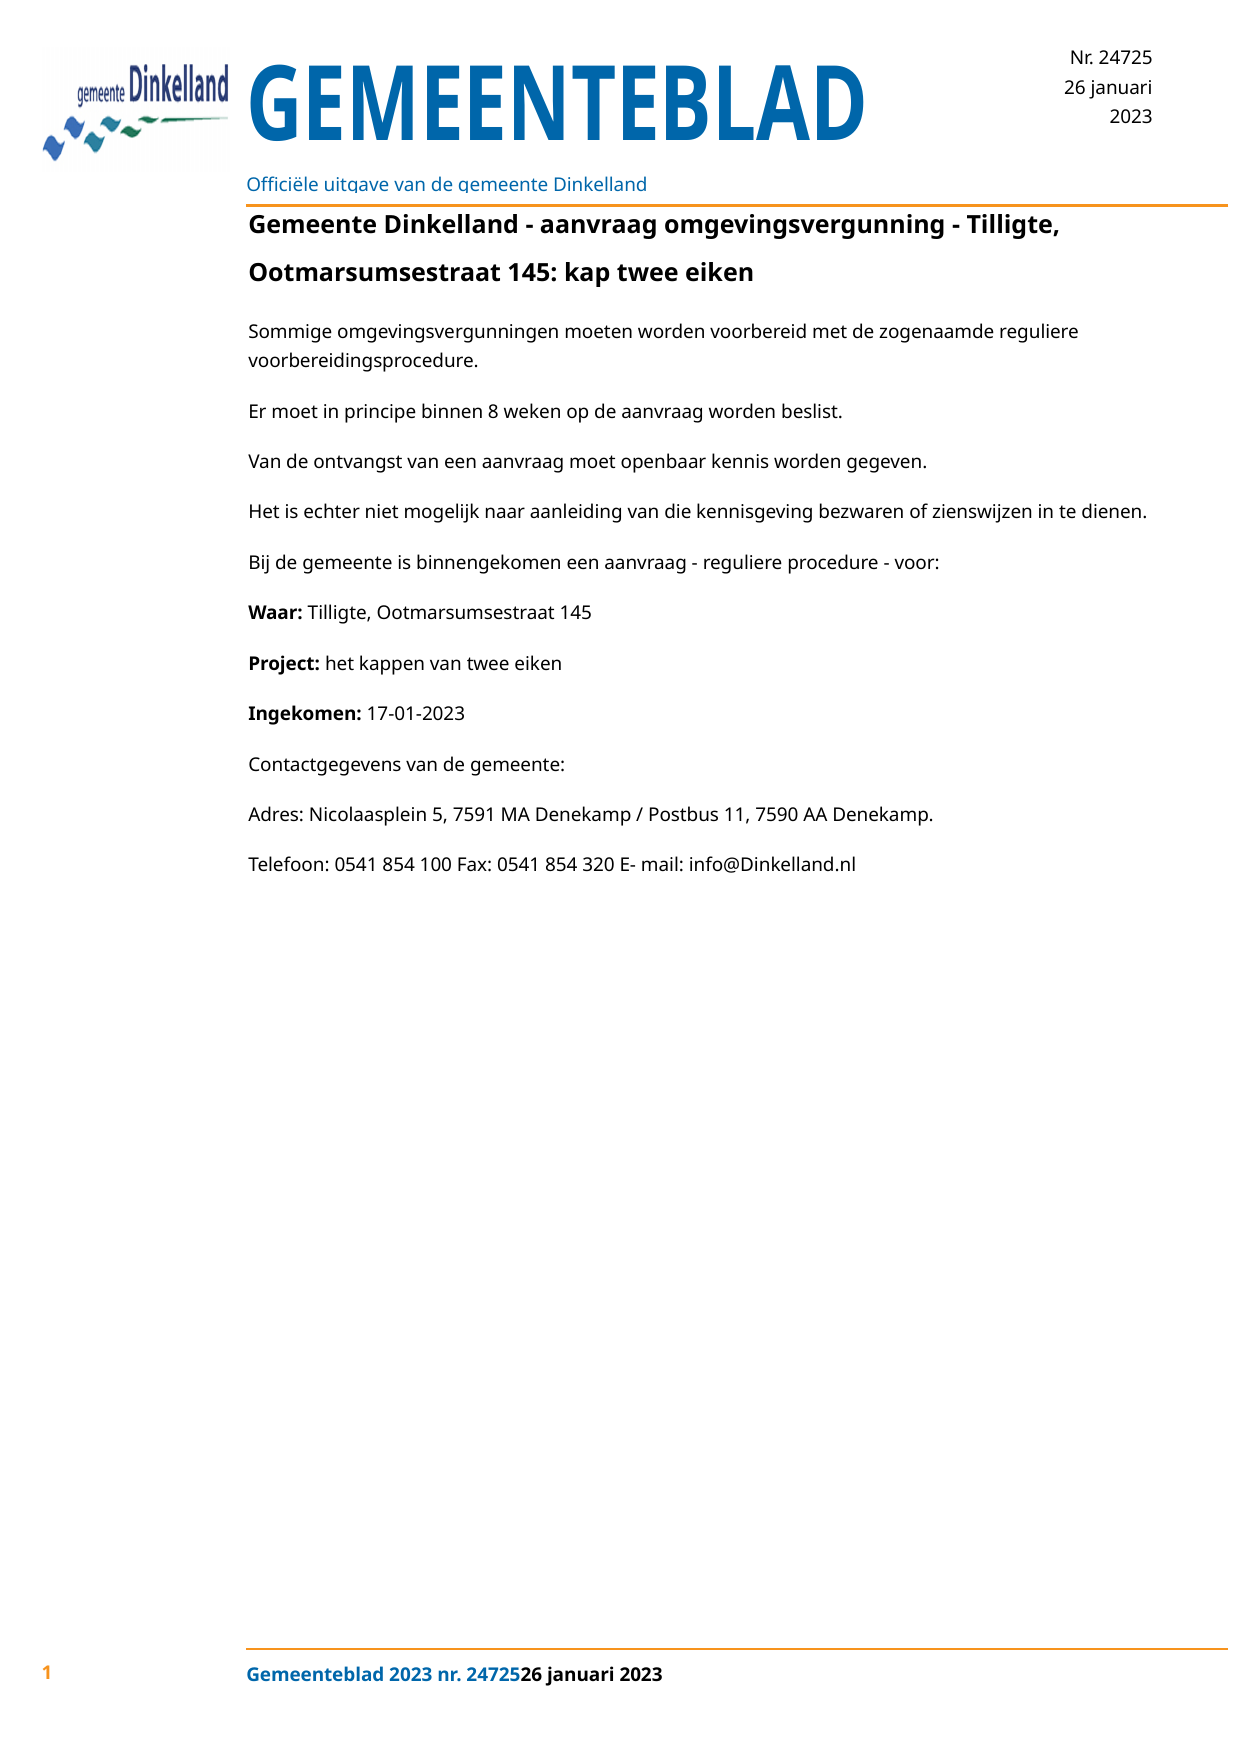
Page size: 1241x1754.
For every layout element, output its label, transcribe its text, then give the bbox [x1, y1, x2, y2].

text Gemeente Dinkelland - aanvraag omgevingsvergunning - Tilligte, Ootmarsumsestraat 145: kap twee eiken [248, 207, 1152, 288]
text Ingekomen: 17-01-2023 [248, 700, 1152, 726]
text Van de ontvangst van een aanvraag moet openbaar kennis worden gegeven. [248, 448, 1152, 474]
text Project: het kappen van twee eiken [248, 650, 1152, 676]
text Het is echter niet mogelijk naar aanleiding van die kennisgeving bezwaren of zienswijzen in te dienen. [248, 499, 1152, 524]
text Bij de gemeente is binnengekomen een aanvraag - reguliere procedure - voor: [248, 549, 1152, 575]
text Contactgegevens van de gemeente: [248, 751, 1152, 777]
text Waar: Tilligte, Ootmarsumsestraat 145 [248, 599, 1152, 625]
text Adres: Nicolaasplein 5, 7591 MA Denekamp / Postbus 11, 7590 AA Denekamp. [248, 801, 1152, 827]
text Er moet in principe binnen 8 weken op de aanvraag worden beslist. [248, 398, 1152, 424]
text Sommige omgevingsvergunningen moeten worden voorbereid met de zogenaamde reguliere voorbereidingsprocedure. [248, 318, 1152, 373]
picture [41, 47, 231, 172]
text Telefoon: 0541 854 100 Fax: 0541 854 320 E- mail: info@Dinkelland.nl [248, 852, 1152, 877]
